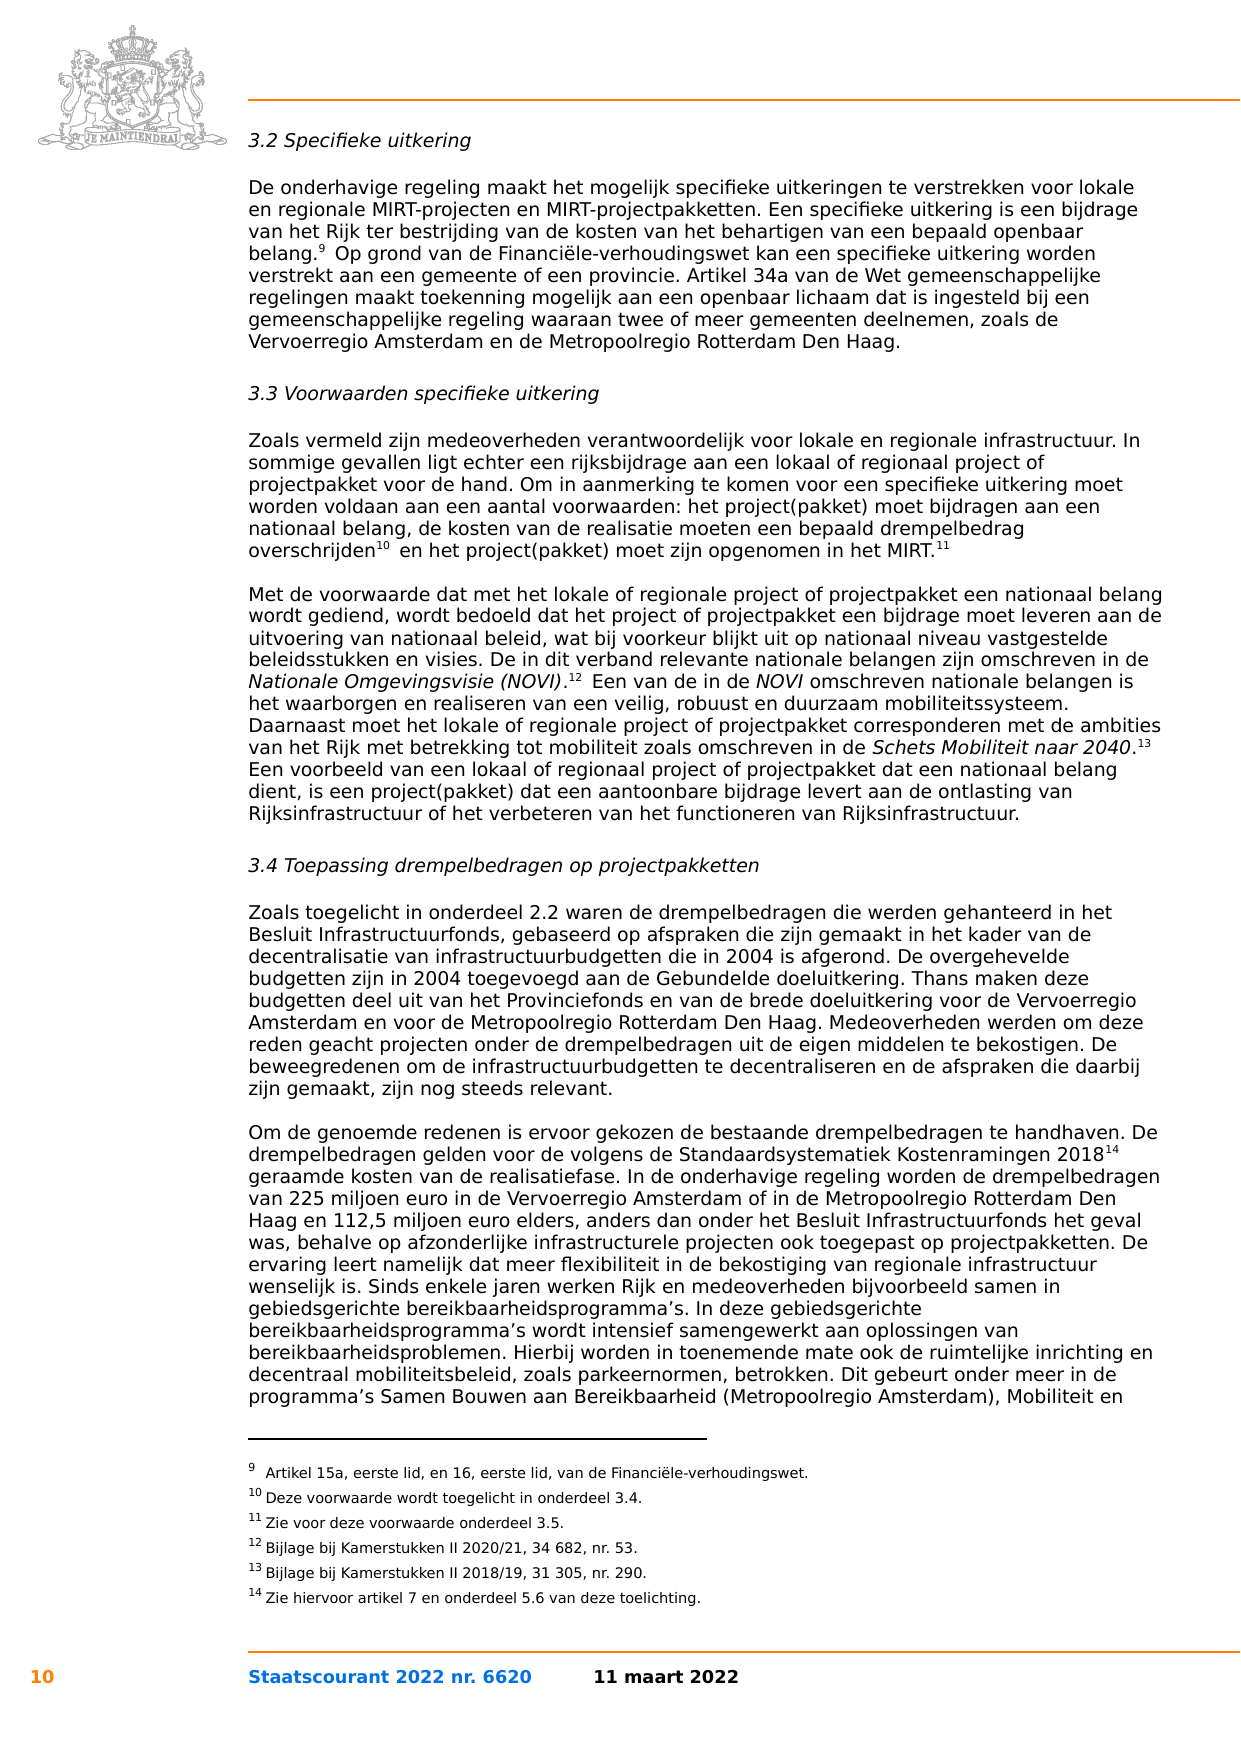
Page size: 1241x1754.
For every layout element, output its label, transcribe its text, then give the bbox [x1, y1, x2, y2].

text Zoals toegelicht in onderdeel 2.2 waren de drempelbedragen die werden gehanteerd in het Besluit Infrastructuurfonds, gebaseerd op afspraken die zijn gemaakt in het kader van de decentralisatie van infrastructuurbudgetten die in 2004 is afgerond. De overgehevelde budgetten zijn in 2004 toegevoegd aan de Gebundelde doeluitkering. Thans maken deze budgetten deel uit van het Provinciefonds en van de brede doeluitkering voor de Vervoerregio Amsterdam en voor de Metropoolregio Rotterdam Den Haag. Medeoverheden werden om deze reden geacht projecten onder de drempelbedragen uit de eigen middelen te bekostigen. De beweegredenen om de infrastructuurbudgetten te decentraliseren en de afspraken die daarbij zijn gemaakt, zijn nog steeds relevant. [248, 902, 1163, 1100]
picture [38, 25, 227, 150]
subtitle 3.2 Specifieke uitkering [248, 130, 1163, 152]
subtitle 3.3 Voorwaarden specifieke uitkering [248, 383, 1163, 405]
text Bijlage bij Kamerstukken II 2020/21, 34 682, nr. 53. [248, 1536, 1163, 1558]
text Zie hiervoor artikel 7 en onderdeel 5.6 van deze toelichting. [248, 1586, 1163, 1608]
subtitle 3.4 Toepassing drempelbedragen op projectpakketten [248, 855, 1163, 877]
text Zie voor deze voorwaarde onderdeel 3.5. [248, 1511, 1163, 1533]
text Artikel 15a, eerste lid, en 16, eerste lid, van de Financiële-verhoudingswet. [248, 1461, 1163, 1483]
text De onderhavige regeling maakt het mogelijk specifieke uitkeringen te verstrekken voor lokale en regionale MIRT-projecten en MIRT-projectpakketten. Een specifieke uitkering is een bijdrage van het Rijk ter bestrijding van de kosten van het behartigen van een bepaald openbaar belang. Op grond van de Financiële-verhoudingswet kan een specifieke uitkering worden verstrekt aan een gemeente of een provincie. Artikel 34a van de Wet gemeenschappelijke regelingen maakt toekenning mogelijk aan een openbaar lichaam dat is ingesteld bij een gemeenschappelijke regeling waaraan twee of meer gemeenten deelnemen, zoals de Vervoerregio Amsterdam en de Metropoolregio Rotterdam Den Haag. [248, 177, 1163, 353]
text Zoals vermeld zijn medeoverheden verantwoordelijk voor lokale en regionale infrastructuur. In sommige gevallen ligt echter een rijksbijdrage aan een lokaal of regionaal project of projectpakket voor de hand. Om in aanmerking te komen voor een specifieke uitkering moet worden voldaan aan een aantal voorwaarden: het project(pakket) moet bijdragen aan een nationaal belang, de kosten van de realisatie moeten een bepaald drempelbedrag overschrijden en het project(pakket) moet zijn opgenomen in het MIRT. [248, 430, 1163, 562]
text Bijlage bij Kamerstukken II 2018/19, 31 305, nr. 290. [248, 1561, 1163, 1583]
text Om de genoemde redenen is ervoor gekozen de bestaande drempelbedragen te handhaven. De drempelbedragen gelden voor de volgens de Standaardsystematiek Kostenramingen 2018 geraamde kosten van de realisatiefase. In de onderhavige regeling worden de drempelbedragen van 225 miljoen euro in de Vervoerregio Amsterdam of in de Metropoolregio Rotterdam Den Haag en 112,5 miljoen euro elders, anders dan onder het Besluit Infrastructuurfonds het geval was, behalve op afzonderlijke infrastructurele projecten ook toegepast op projectpakketten. De ervaring leert namelijk dat meer flexibiliteit in de bekostiging van regionale infrastructuur wenselijk is. Sinds enkele jaren werken Rijk en medeoverheden bijvoorbeeld samen in gebiedsgerichte bereikbaarheidsprogramma’s. In deze gebiedsgerichte bereikbaarheidsprogramma’s wordt intensief samengewerkt aan oplossingen van bereikbaarheidsproblemen. Hierbij worden in toenemende mate ook de ruimtelijke inrichting en decentraal mobiliteitsbeleid, zoals parkeernormen, betrokken. Dit gebeurt onder meer in de programma’s Samen Bouwen aan Bereikbaarheid (Metropoolregio Amsterdam), Mobiliteit en [248, 1122, 1163, 1408]
text Deze voorwaarde wordt toegelicht in onderdeel 3.4. [248, 1486, 1163, 1508]
text Met de voorwaarde dat met het lokale of regionale project of projectpakket een nationaal belang wordt gediend, wordt bedoeld dat het project of projectpakket een bijdrage moet leveren aan de uitvoering van nationaal beleid, wat bij voorkeur blijkt uit op nationaal niveau vastgestelde beleidsstukken en visies. De in dit verband relevante nationale belangen zijn omschreven in de Nationale Omgevingsvisie (NOVI). Een van de in de NOVI omschreven nationale belangen is het waarborgen en realiseren van een veilig, robuust en duurzaam mobiliteitssysteem. Daarnaast moet het lokale of regionale project of projectpakket corresponderen met de ambities van het Rijk met betrekking tot mobiliteit zoals omschreven in de Schets Mobiliteit naar 2040. Een voorbeeld van een lokaal of regionaal project of projectpakket dat een nationaal belang dient, is een project(pakket) dat een aantoonbare bijdrage levert aan de ontlasting van Rijksinfrastructuur of het verbeteren van het functioneren van Rijksinfrastructuur. [248, 583, 1163, 825]
